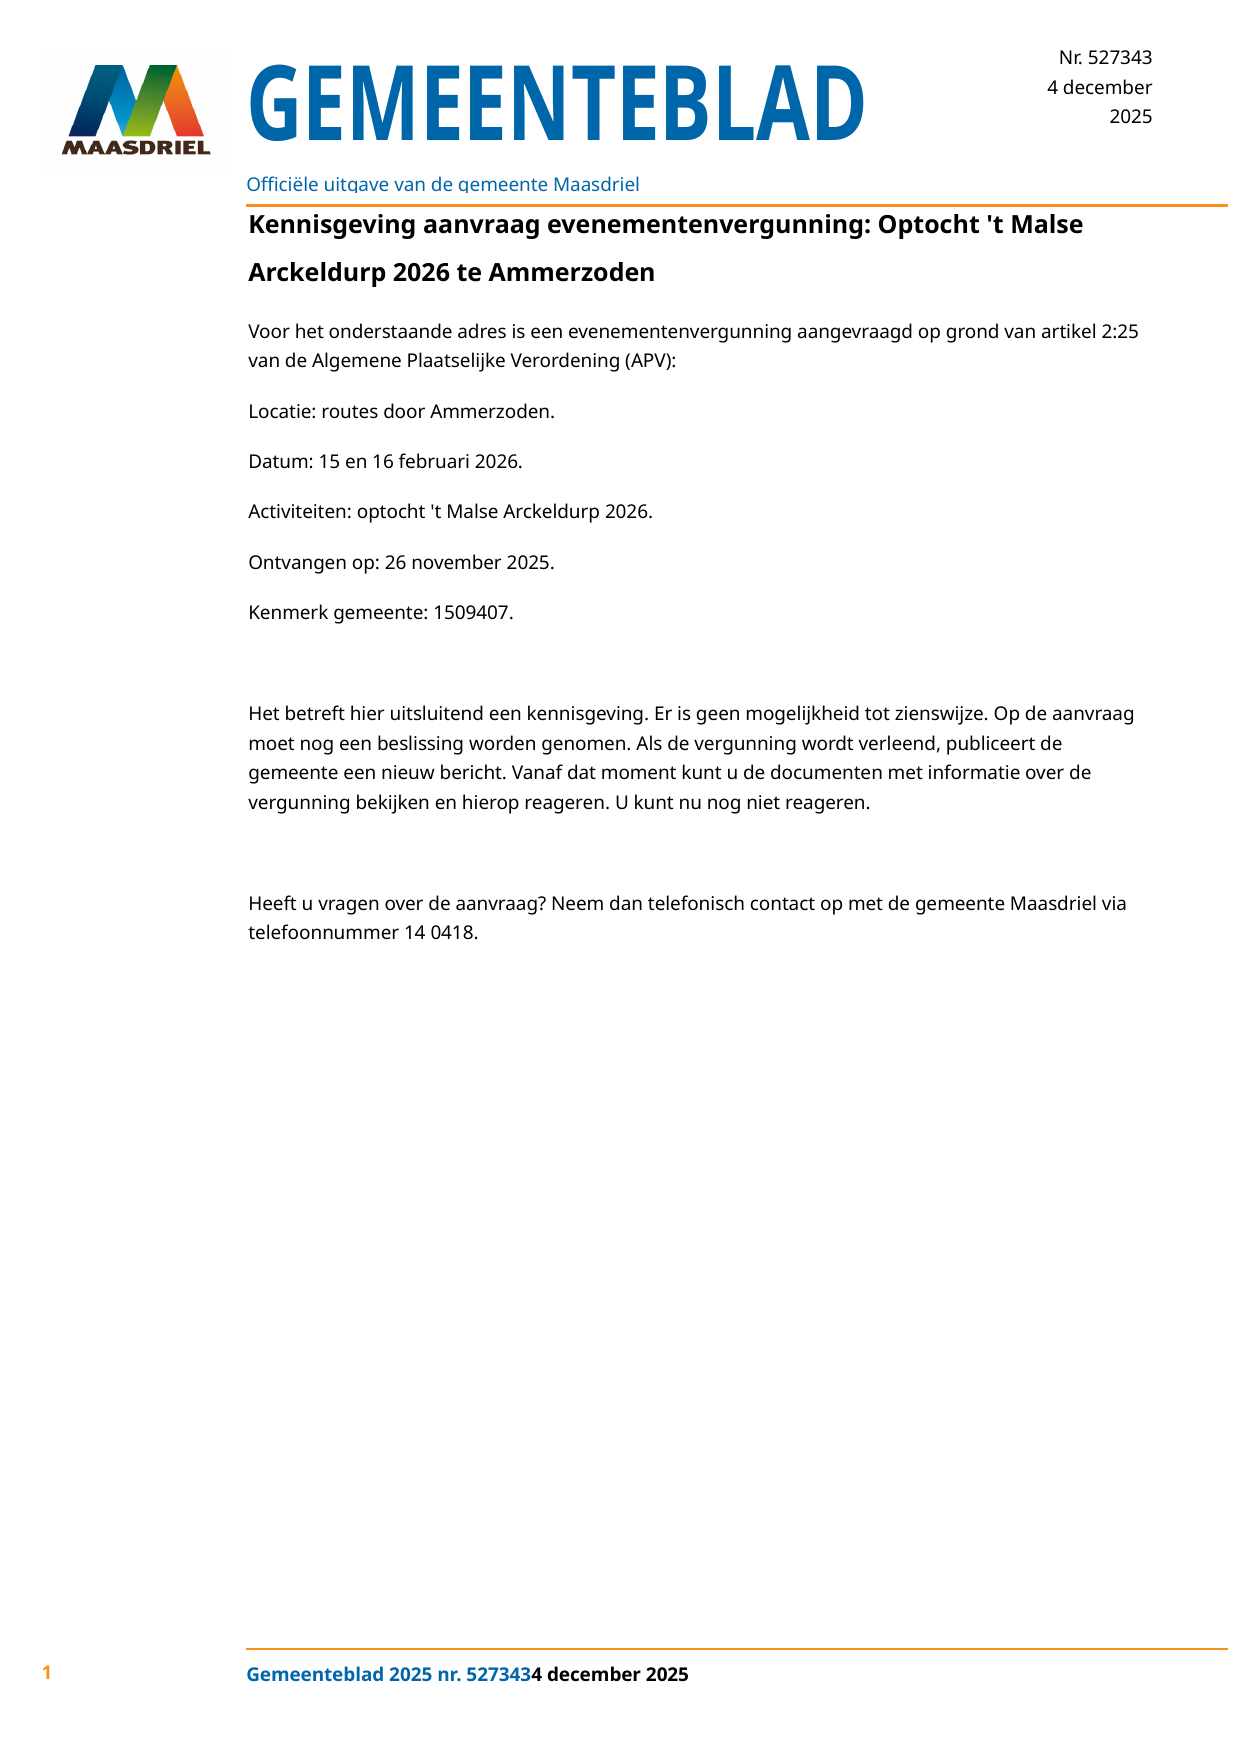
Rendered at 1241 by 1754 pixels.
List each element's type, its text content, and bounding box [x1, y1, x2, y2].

text Het betreft hier uitsluitend een kennisgeving. Er is geen mogelijkheid tot zienswijze. Op de aanvraag moet nog een beslissing worden genomen. Als de vergunning wordt verleend, publiceert de gemeente een nieuw bericht. Vanaf dat moment kunt u de documenten met informatie over de vergunning bekijken en hierop reageren. U kunt nu nog niet reageren. [248, 700, 1152, 815]
text Kennisgeving aanvraag evenementenvergunning: Optocht 't Malse Arckeldurp 2026 te Ammerzoden [248, 207, 1152, 288]
text Heeft u vragen over de aanvraag? Neem dan telefonisch contact op met de gemeente Maasdriel via telefoonnummer 14 0418. [248, 890, 1152, 945]
text Voor het onderstaande adres is een evenementenvergunning aangevraagd op grond van artikel 2:25 van de Algemene Plaatselijke Verordening (APV): [248, 318, 1152, 373]
text Kenmerk gemeente: 1509407. [248, 599, 1152, 625]
text Locatie: routes door Ammerzoden. [248, 398, 1152, 424]
text Ontvangen op: 26 november 2025. [248, 549, 1152, 575]
text Activiteiten: optocht 't Malse Arckeldurp 2026. [248, 499, 1152, 524]
text Datum: 15 en 16 februari 2026. [248, 448, 1152, 474]
picture [41, 47, 231, 172]
